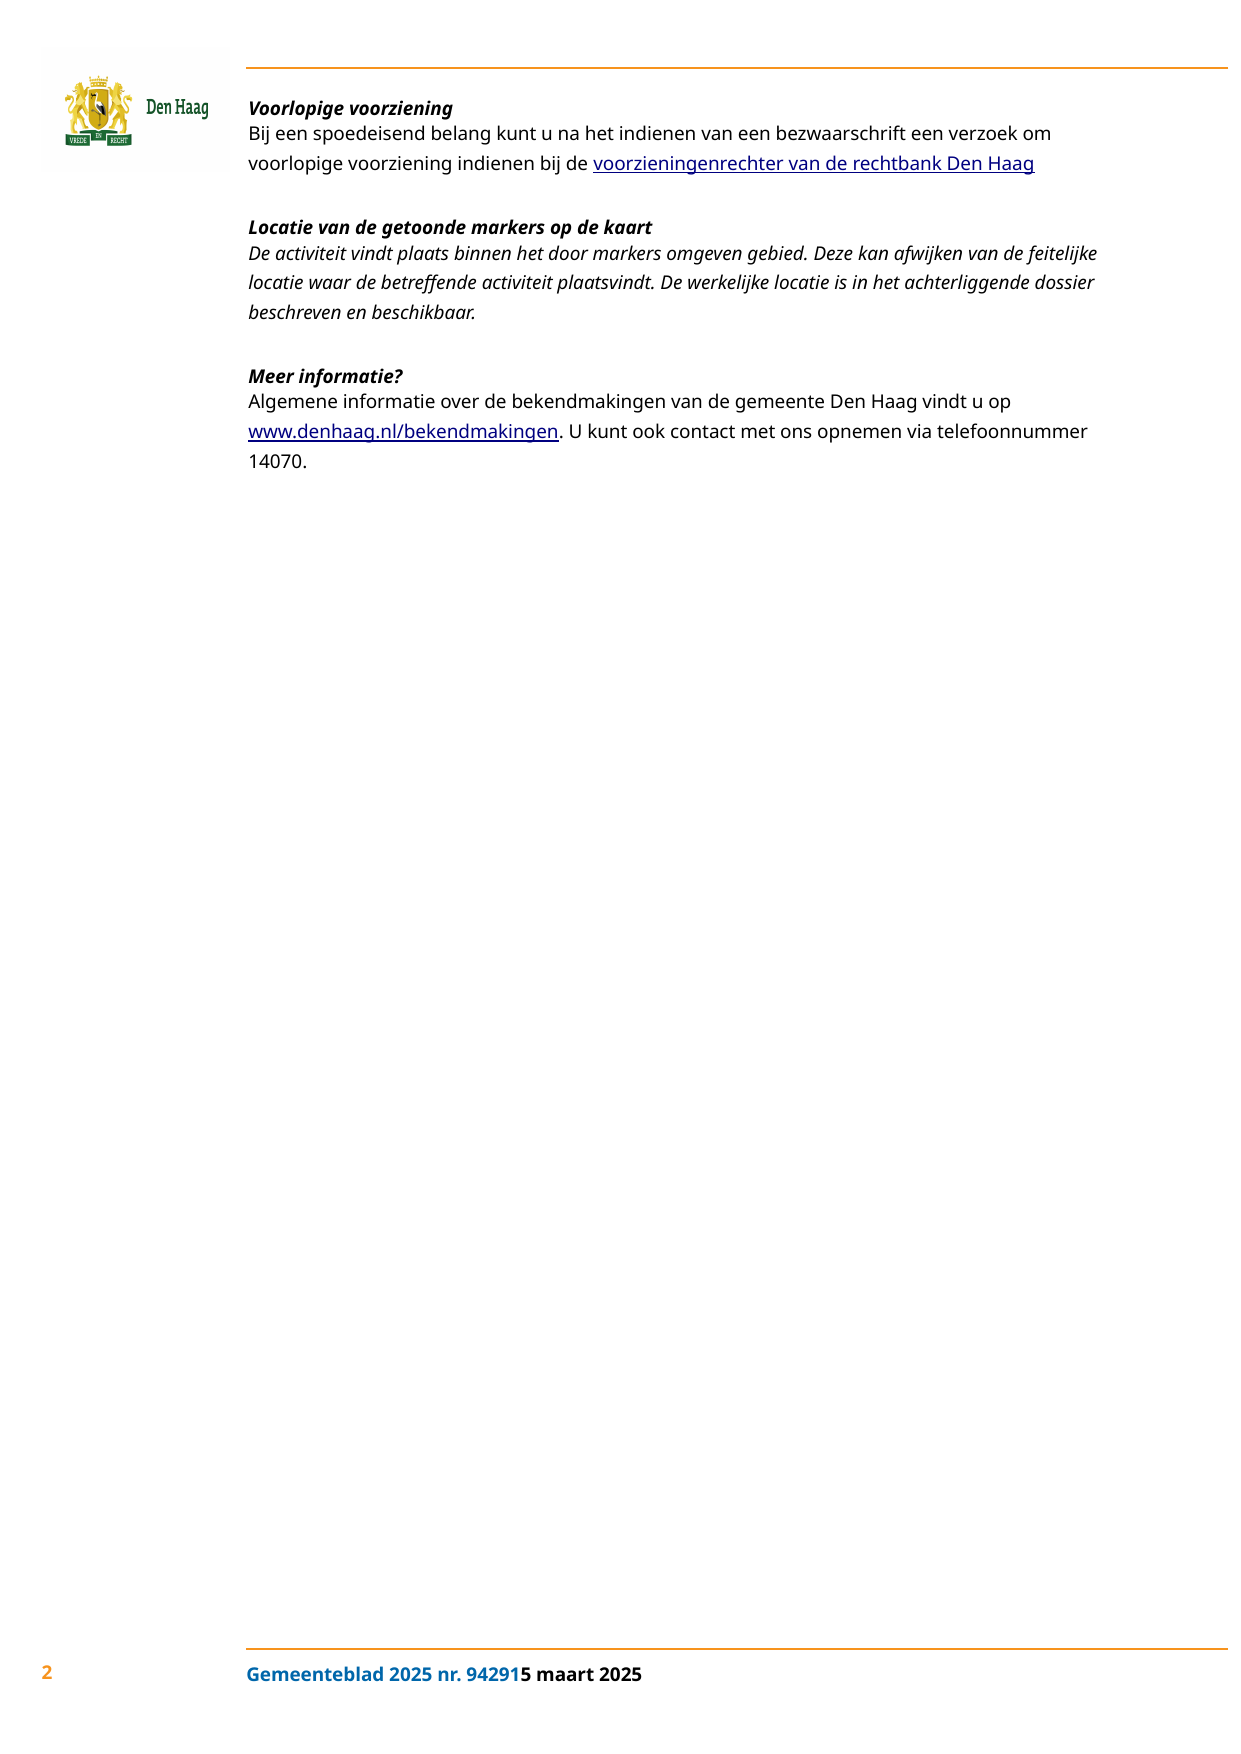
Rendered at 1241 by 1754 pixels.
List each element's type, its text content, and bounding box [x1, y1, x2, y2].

text Locatie van de getoonde markers op de kaart [248, 214, 1152, 240]
text Algemene informatie over de bekendmakingen van de gemeente Den Haag vindt u op www.denhaag.nl/bekendmakingen. U kunt ook contact met ons opnemen via telefoonnummer 14070. [248, 389, 1152, 473]
text Bij een spoedeisend belang kunt u na het indienen van een bezwaarschrift een verzoek om voorlopige voorziening indienen bij de voorzieningenrechter van de rechtbank Den Haag [248, 121, 1152, 176]
picture [41, 47, 231, 172]
text De activiteit vindt plaats binnen het door markers omgeven gebied. Deze kan afwijken van de feitelijke locatie waar de betreffende activiteit plaatsvindt. De werkelijke locatie is in het achterliggende dossier beschreven en beschikbaar. [248, 240, 1152, 325]
text Meer informatie? [248, 363, 1152, 389]
text Voorlopige voorziening [248, 95, 1152, 121]
